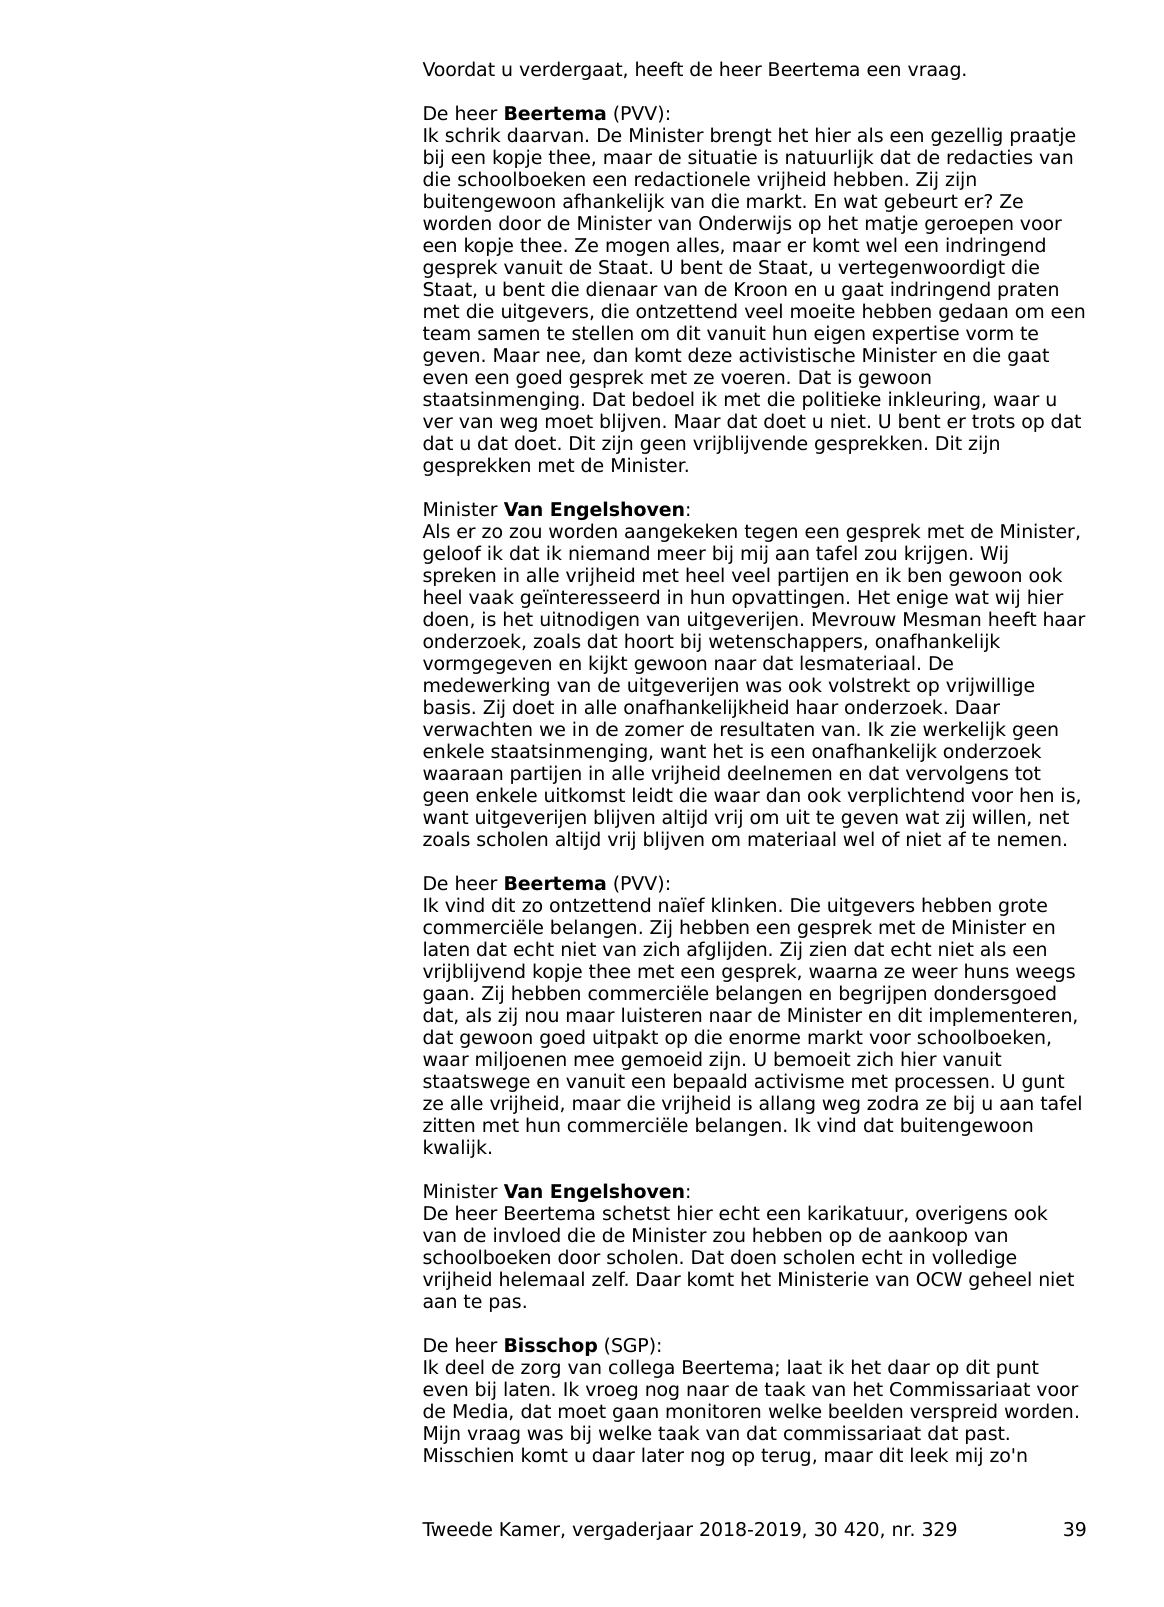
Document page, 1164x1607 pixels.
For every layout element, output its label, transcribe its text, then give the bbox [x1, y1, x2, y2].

text Ik deel de zorg van collega Beertema; laat ik het daar op dit punt even bij laten. Ik vroeg nog naar de taak van het Commissariaat voor de Media, dat moet gaan monitoren welke beelden verspreid worden. Mijn vraag was bij welke taak van dat commissariaat dat past. Misschien komt u daar later nog op terug, maar dit leek mij zo'n [422, 1357, 1087, 1467]
text Minister Van Engelshoven: [422, 1181, 1087, 1203]
text Ik schrik daarvan. De Minister brengt het hier als een gezellig praatje bij een kopje thee, maar de situatie is natuurlijk dat de redacties van die schoolboeken een redactionele vrijheid hebben. Zij zijn buitengewoon afhankelijk van die markt. En wat gebeurt er? Ze worden door de Minister van Onderwijs op het matje geroepen voor een kopje thee. Ze mogen alles, maar er komt wel een indringend gesprek vanuit de Staat. U bent de Staat, u vertegenwoordigt die Staat, u bent die dienaar van de Kroon en u gaat indringend praten met die uitgevers, die ontzettend veel moeite hebben gedaan om een team samen te stellen om dit vanuit hun eigen expertise vorm te geven. Maar nee, dan komt deze activistische Minister en die gaat even een goed gesprek met ze voeren. Dat is gewoon staatsinmenging. Dat bedoel ik met die politieke inkleuring, waar u ver van weg moet blijven. Maar dat doet u niet. U bent er trots op dat dat u dat doet. Dit zijn geen vrijblijvende gesprekken. Dit zijn gesprekken met de Minister. [422, 125, 1087, 477]
text Voordat u verdergaat, heeft de heer Beertema een vraag. [422, 59, 1087, 81]
text Als er zo zou worden aangekeken tegen een gesprek met de Minister, geloof ik dat ik niemand meer bij mij aan tafel zou krijgen. Wij spreken in alle vrijheid met heel veel partijen en ik ben gewoon ook heel vaak geïnteresseerd in hun opvattingen. Het enige wat wij hier doen, is het uitnodigen van uitgeverijen. Mevrouw Mesman heeft haar onderzoek, zoals dat hoort bij wetenschappers, onafhankelijk vormgegeven en kijkt gewoon naar dat lesmateriaal. De medewerking van de uitgeverijen was ook volstrekt op vrijwillige basis. Zij doet in alle onafhankelijkheid haar onderzoek. Daar verwachten we in de zomer de resultaten van. Ik zie werkelijk geen enkele staatsinmenging, want het is een onafhankelijk onderzoek waaraan partijen in alle vrijheid deelnemen en dat vervolgens tot geen enkele uitkomst leidt die waar dan ook verplichtend voor hen is, want uitgeverijen blijven altijd vrij om uit te geven wat zij willen, net zoals scholen altijd vrij blijven om materiaal wel of niet af te nemen. [422, 521, 1087, 851]
text De heer Bisschop (SGP): [422, 1335, 1087, 1357]
text De heer Beertema schetst hier echt een karikatuur, overigens ook van de invloed die de Minister zou hebben op de aankoop van schoolboeken door scholen. Dat doen scholen echt in volledige vrijheid helemaal zelf. Daar komt het Ministerie van OCW geheel niet aan te pas. [422, 1203, 1087, 1313]
text Ik vind dit zo ontzettend naïef klinken. Die uitgevers hebben grote commerciële belangen. Zij hebben een gesprek met de Minister en laten dat echt niet van zich afglijden. Zij zien dat echt niet als een vrijblijvend kopje thee met een gesprek, waarna ze weer huns weegs gaan. Zij hebben commerciële belangen en begrijpen dondersgoed dat, als zij nou maar luisteren naar de Minister en dit implementeren, dat gewoon goed uitpakt op die enorme markt voor schoolboeken, waar miljoenen mee gemoeid zijn. U bemoeit zich hier vanuit staatswege en vanuit een bepaald activisme met processen. U gunt ze alle vrijheid, maar die vrijheid is allang weg zodra ze bij u aan tafel zitten met hun commerciële belangen. Ik vind dat buitengewoon kwalijk. [422, 895, 1087, 1159]
text De heer Beertema (PVV): [422, 103, 1087, 125]
text De heer Beertema (PVV): [422, 873, 1087, 895]
text Minister Van Engelshoven: [422, 499, 1087, 521]
